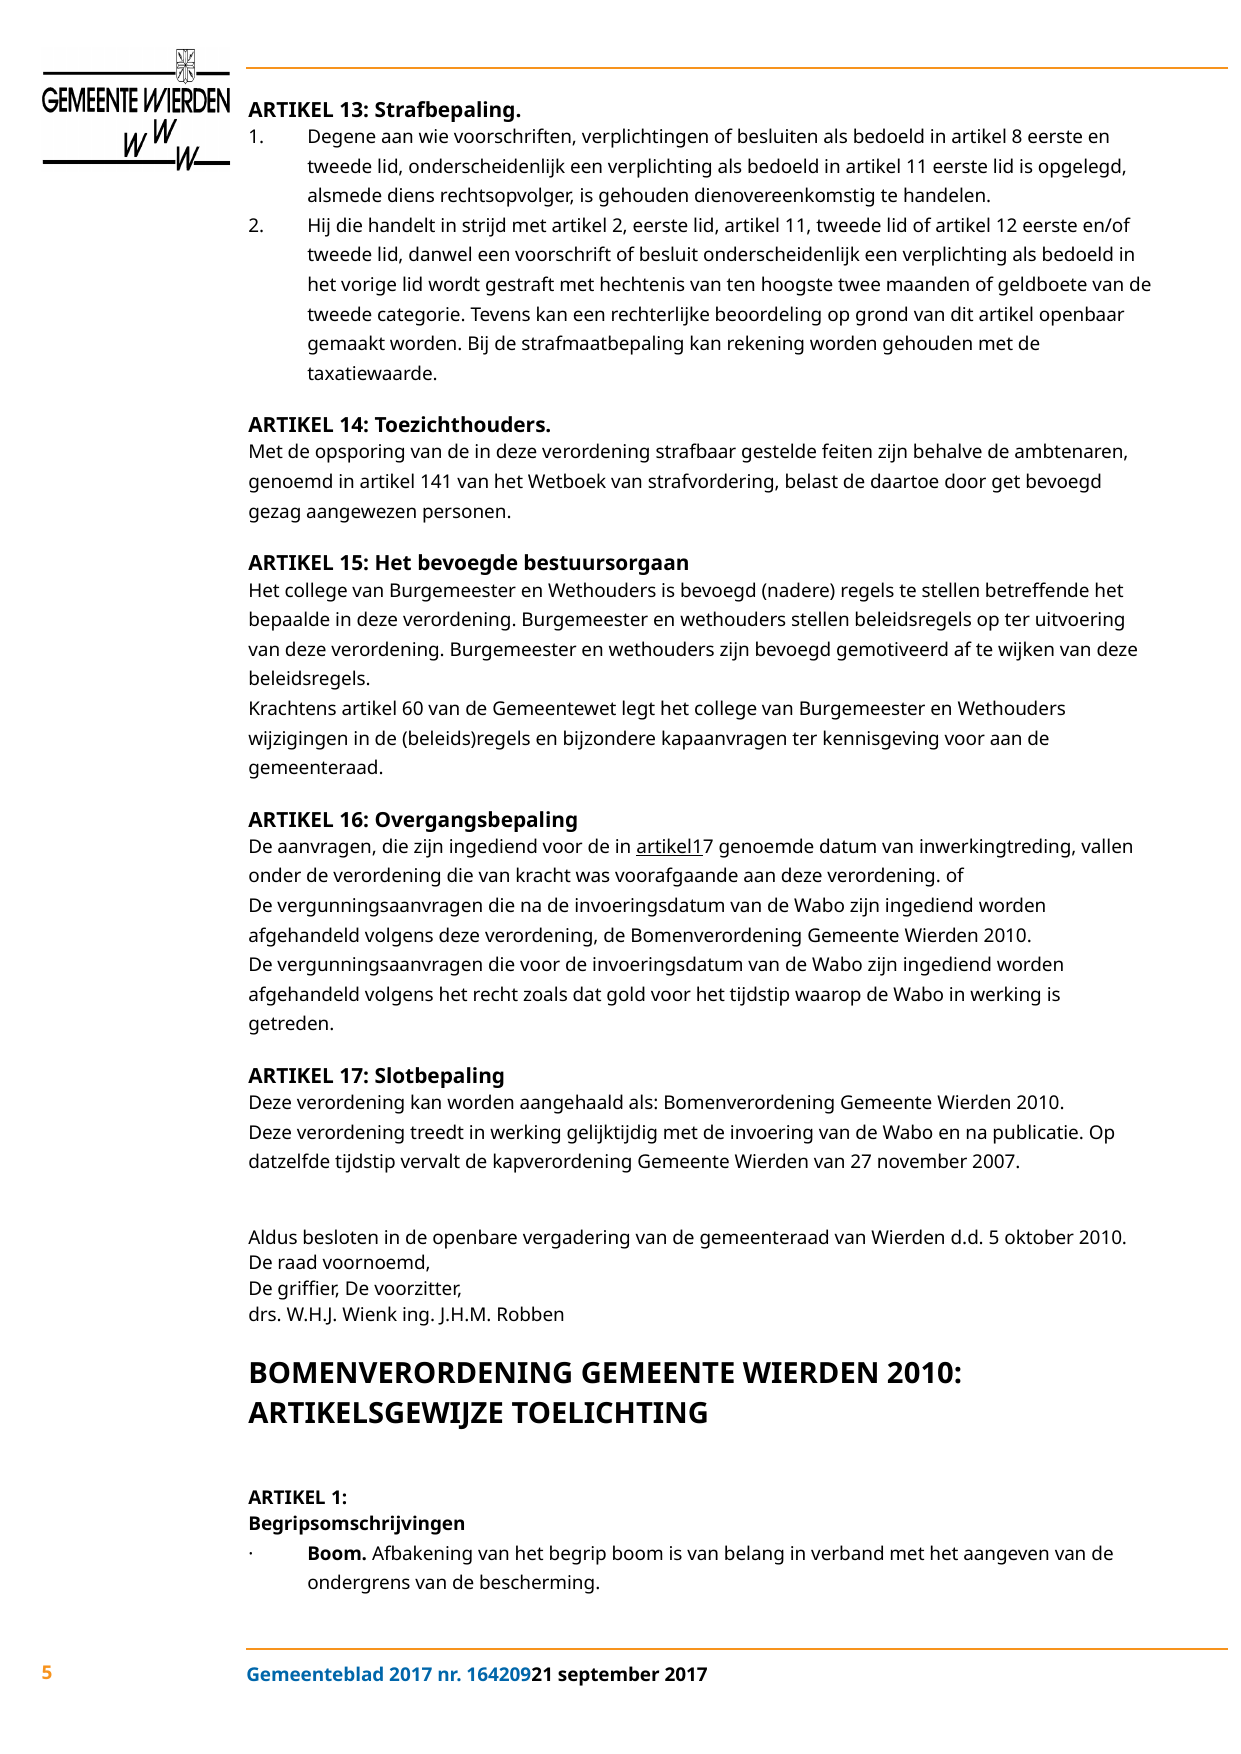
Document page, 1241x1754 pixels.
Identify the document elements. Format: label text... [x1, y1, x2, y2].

text ARTIKEL 16: Overgangsbepaling [248, 805, 1152, 833]
text drs. W.H.J. Wienk ing. J.H.M. Robben [248, 1301, 1152, 1327]
picture [41, 47, 231, 172]
text BOMENVERORDENING GEMEENTE WIERDEN 2010: ARTIKELSGEWIJZE TOELICHTING [248, 1352, 1152, 1432]
text ARTIKEL 14: Toezichthouders. [248, 410, 1152, 439]
text Begripsomschrijvingen [248, 1510, 1152, 1536]
text ARTIKEL 13: Strafbepaling. [248, 95, 1152, 123]
text Aldus besloten in de openbare vergadering van de gemeenteraad van Wierden d.d. 5 oktober 2010. De raad voornoemd, [248, 1224, 1152, 1275]
list Degene aan wie voorschriften, verplichtingen of besluiten als bedoeld in artikel 8 eerste en tweede lid, onderscheidenlijk een verplichting als bedoeld in artikel 11 eerste lid is opgelegd, alsmede diens rechtsopvolger, is gehouden dienovereenkomstig te handelen. [248, 123, 1152, 208]
text ARTIKEL 15: Het bevoegde bestuursorgaan [248, 548, 1152, 577]
list Boom. Afbakening van het begrip boom is van belang in verband met het aangeven van de ondergrens van de bescherming. [248, 1540, 1152, 1595]
text De vergunningsaanvragen die voor de invoeringsdatum van de Wabo zijn ingediend worden afgehandeld volgens het recht zoals dat gold voor het tijdstip waarop de Wabo in werking is getreden. [248, 951, 1152, 1036]
text Het college van Burgemeester en Wethouders is bevoegd (nadere) regels te stellen betreffende het bepaalde in deze verordening. Burgemeester en wethouders stellen beleidsregels op ter uitvoering van deze verordening. Burgemeester en wethouders zijn bevoegd gemotiveerd af te wijken van deze beleidsregels. [248, 577, 1152, 691]
text Met de opsporing van de in deze verordening strafbaar gestelde feiten zijn behalve de ambtenaren, genoemd in artikel 141 van het Wetboek van strafvordering, belast de daartoe door get bevoegd gezag aangewezen personen. [248, 439, 1152, 524]
text De vergunningsaanvragen die na de invoeringsdatum van de Wabo zijn ingediend worden afgehandeld volgens deze verordening, de Bomenverordening Gemeente Wierden 2010. [248, 892, 1152, 948]
text Deze verordening kan worden aangehaald als: Bomenverordening Gemeente Wierden 2010. [248, 1089, 1152, 1115]
list Hij die handelt in strijd met artikel 2, eerste lid, artikel 11, tweede lid of artikel 12 eerste en/of tweede lid, danwel een voorschrift of besluit onderscheidenlijk een verplichting als bedoeld in het vorige lid wordt gestraft met hechtenis van ten hoogste twee maanden of geldboete van de tweede categorie. Tevens kan een rechterlijke beoordeling op grond van dit artikel openbaar gemaakt worden. Bij de strafmaatbepaling kan rekening worden gehouden met de taxatiewaarde. [248, 212, 1152, 386]
text De aanvragen, die zijn ingediend voor de in artikel17 genoemde datum van inwerkingtreding, vallen onder de verordening die van kracht was voorafgaande aan deze verordening. of [248, 833, 1152, 888]
text Deze verordening treedt in werking gelijktijdig met de invoering van de Wabo en na publicatie. Op datzelfde tijdstip vervalt de kapverordening Gemeente Wierden van 27 november 2007. [248, 1119, 1152, 1174]
text De griffier, De voorzitter, [248, 1275, 1152, 1301]
text Krachtens artikel 60 van de Gemeentewet legt het college van Burgemeester en Wethouders wijzigingen in de (beleids)regels en bijzondere kapaanvragen ter kennisgeving voor aan de gemeenteraad. [248, 695, 1152, 780]
text ARTIKEL 17: Slotbepaling [248, 1061, 1152, 1089]
text ARTIKEL 1: [248, 1482, 1152, 1510]
